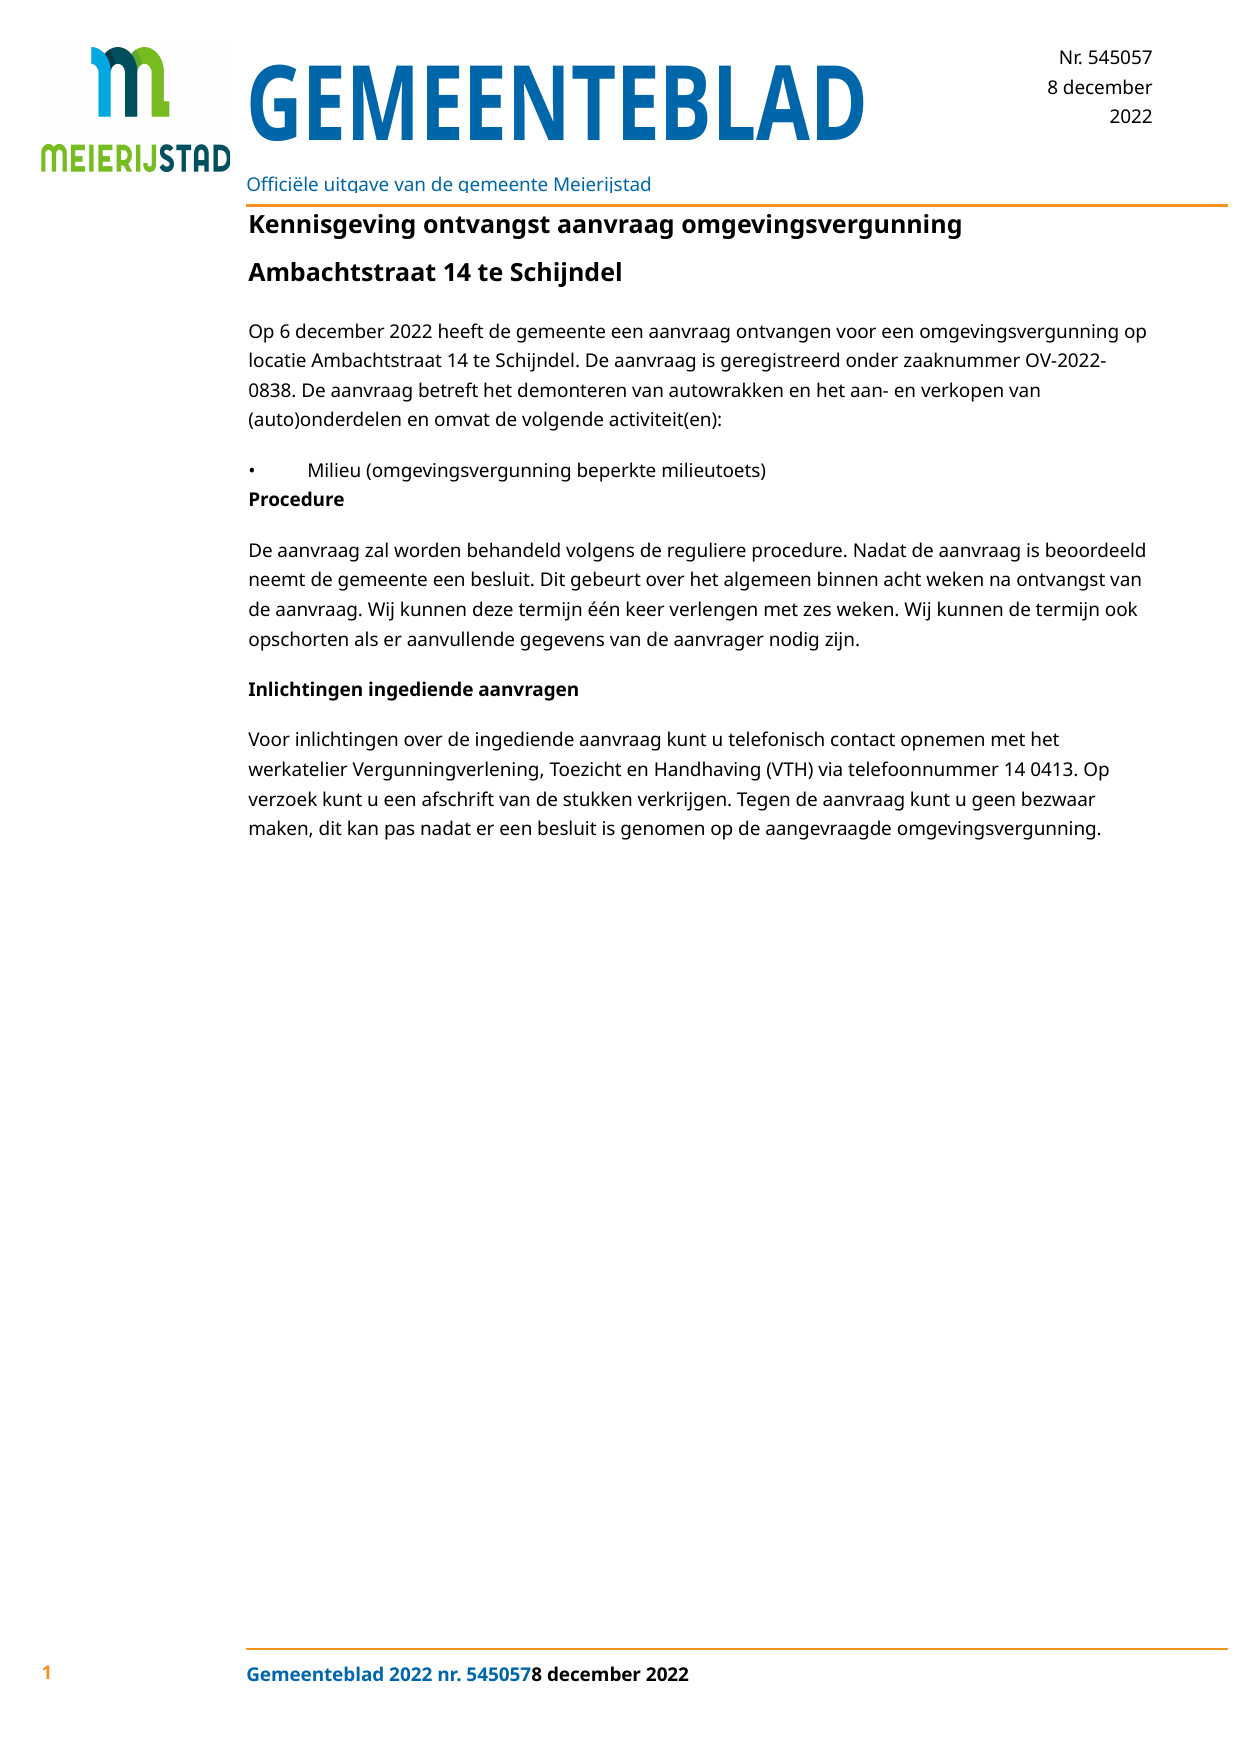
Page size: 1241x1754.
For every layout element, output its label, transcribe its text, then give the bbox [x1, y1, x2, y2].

text Kennisgeving ontvangst aanvraag omgevingsvergunning Ambachtstraat 14 te Schijndel [248, 207, 1152, 288]
text Voor inlichtingen over de ingediende aanvraag kunt u telefonisch contact opnemen met het werkatelier Vergunningverlening, Toezicht en Handhaving (VTH) via telefoonnummer 14 0413. Op verzoek kunt u een afschrift van de stukken verkrijgen. Tegen de aanvraag kunt u geen bezwaar maken, dit kan pas nadat er een besluit is genomen op de aangevraagde omgevingsvergunning. [248, 727, 1152, 841]
picture [41, 47, 231, 172]
list Milieu (omgevingsvergunning beperkte milieutoets) [248, 457, 1152, 483]
text Op 6 december 2022 heeft de gemeente een aanvraag ontvangen voor een omgevingsvergunning op locatie Ambachtstraat 14 te Schijndel. De aanvraag is geregistreerd onder zaaknummer OV-2022-0838. De aanvraag betreft het demonteren van autowrakken en het aan- en verkopen van (auto)onderdelen en omvat de volgende activiteit(en): [248, 318, 1152, 432]
text Procedure [248, 487, 1152, 512]
text Inlichtingen ingediende aanvragen [248, 676, 1152, 702]
text De aanvraag zal worden behandeld volgens de reguliere procedure. Nadat de aanvraag is beoordeeld neemt de gemeente een besluit. Dit gebeurt over het algemeen binnen acht weken na ontvangst van de aanvraag. Wij kunnen deze termijn één keer verlengen met zes weken. Wij kunnen de termijn ook opschorten als er aanvullende gegevens van de aanvrager nodig zijn. [248, 537, 1152, 652]
